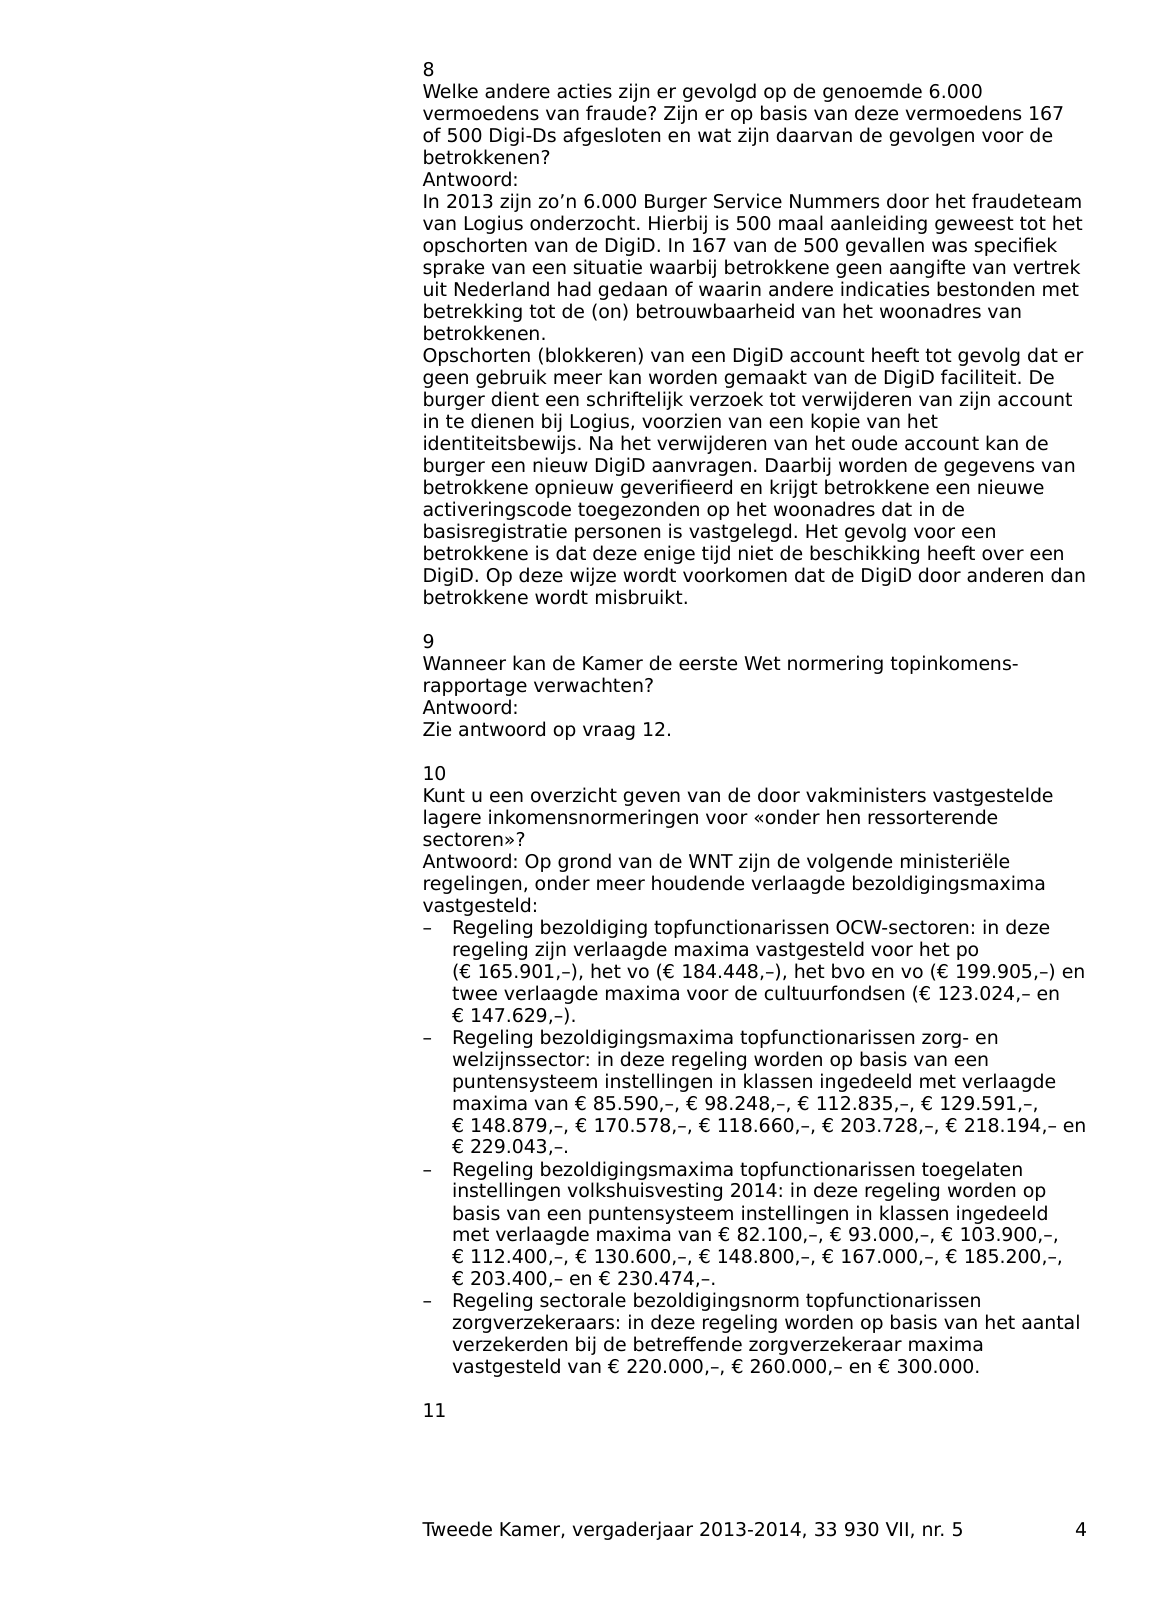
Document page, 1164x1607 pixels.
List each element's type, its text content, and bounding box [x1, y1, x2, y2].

text Wanneer kan de Kamer de eerste Wet normering topinkomens-rapportage verwachten? [422, 653, 1087, 697]
text Antwoord: Op grond van de WNT zijn de volgende ministeriële regelingen, onder meer houdende verlaagde bezoldigingsmaxima vastgesteld: [422, 851, 1087, 917]
text 9 [422, 631, 1087, 653]
text In 2013 zijn zo’n 6.000 Burger Service Nummers door het fraudeteam van Logius onderzocht. Hierbij is 500 maal aanleiding geweest tot het opschorten van de DigiD. In 167 van de 500 gevallen was specifiek sprake van een situatie waarbij betrokkene geen aangifte van vertrek uit Nederland had gedaan of waarin andere indicaties bestonden met betrekking tot de (on) betrouwbaarheid van het woonadres van betrokkenen. [422, 191, 1087, 345]
text Opschorten (blokkeren) van een DigiD account heeft tot gevolg dat er geen gebruik meer kan worden gemaakt van de DigiD faciliteit. De burger dient een schriftelijk verzoek tot verwijderen van zijn account in te dienen bij Logius, voorzien van een kopie van het identiteitsbewijs. Na het verwijderen van het oude account kan de burger een nieuw DigiD aanvragen. Daarbij worden de gegevens van betrokkene opnieuw geverifieerd en krijgt betrokkene een nieuwe activeringscode toegezonden op het woonadres dat in de basisregistratie personen is vastgelegd. Het gevolg voor een betrokkene is dat deze enige tijd niet de beschikking heeft over een DigiD. Op deze wijze wordt voorkomen dat de DigiD door anderen dan betrokkene wordt misbruikt. [422, 345, 1087, 608]
text 11 [422, 1400, 1087, 1422]
text Kunt u een overzicht geven van de door vakministers vastgestelde lagere inkomensnormeringen voor «onder hen ressorterende sectoren»? [422, 785, 1087, 851]
text Antwoord: [422, 169, 1087, 191]
text Antwoord: [422, 697, 1087, 719]
text – Regeling bezoldiging topfunctionarissen OCW-sectoren: in deze regeling zijn verlaagde maxima vastgesteld voor het po (€ 165.901,–), het vo (€ 184.448,–), het bvo en vo (€ 199.905,–) en twee verlaagde maxima voor de cultuurfondsen (€ 123.024,– en € 147.629,–). [422, 917, 1087, 1027]
text – Regeling bezoldigingsmaxima topfunctionarissen zorg- en welzijnssector: in deze regeling worden op basis van een puntensysteem instellingen in klassen ingedeeld met verlaagde maxima van € 85.590,–, € 98.248,–, € 112.835,–, € 129.591,–, € 148.879,–, € 170.578,–, € 118.660,–, € 203.728,–, € 218.194,– en € 229.043,–. [422, 1027, 1087, 1158]
text 10 [422, 763, 1087, 785]
text Zie antwoord op vraag 12. [422, 719, 1087, 741]
text 8 [422, 59, 1087, 81]
text – Regeling bezoldigingsmaxima topfunctionarissen toegelaten instellingen volkshuisvesting 2014: in deze regeling worden op basis van een puntensysteem instellingen in klassen ingedeeld met verlaagde maxima van € 82.100,–, € 93.000,–, € 103.900,–, € 112.400,–, € 130.600,–, € 148.800,–, € 167.000,–, € 185.200,–, € 203.400,– en € 230.474,–. [422, 1158, 1087, 1290]
text – Regeling sectorale bezoldigingsnorm topfunctionarissen zorgverzekeraars: in deze regeling worden op basis van het aantal verzekerden bij de betreffende zorgverzekeraar maxima vastgesteld van € 220.000,–, € 260.000,– en € 300.000. [422, 1290, 1087, 1378]
text Welke andere acties zijn er gevolgd op de genoemde 6.000 vermoedens van fraude? Zijn er op basis van deze vermoedens 167 of 500 Digi-Ds afgesloten en wat zijn daarvan de gevolgen voor de betrokkenen? [422, 81, 1087, 169]
